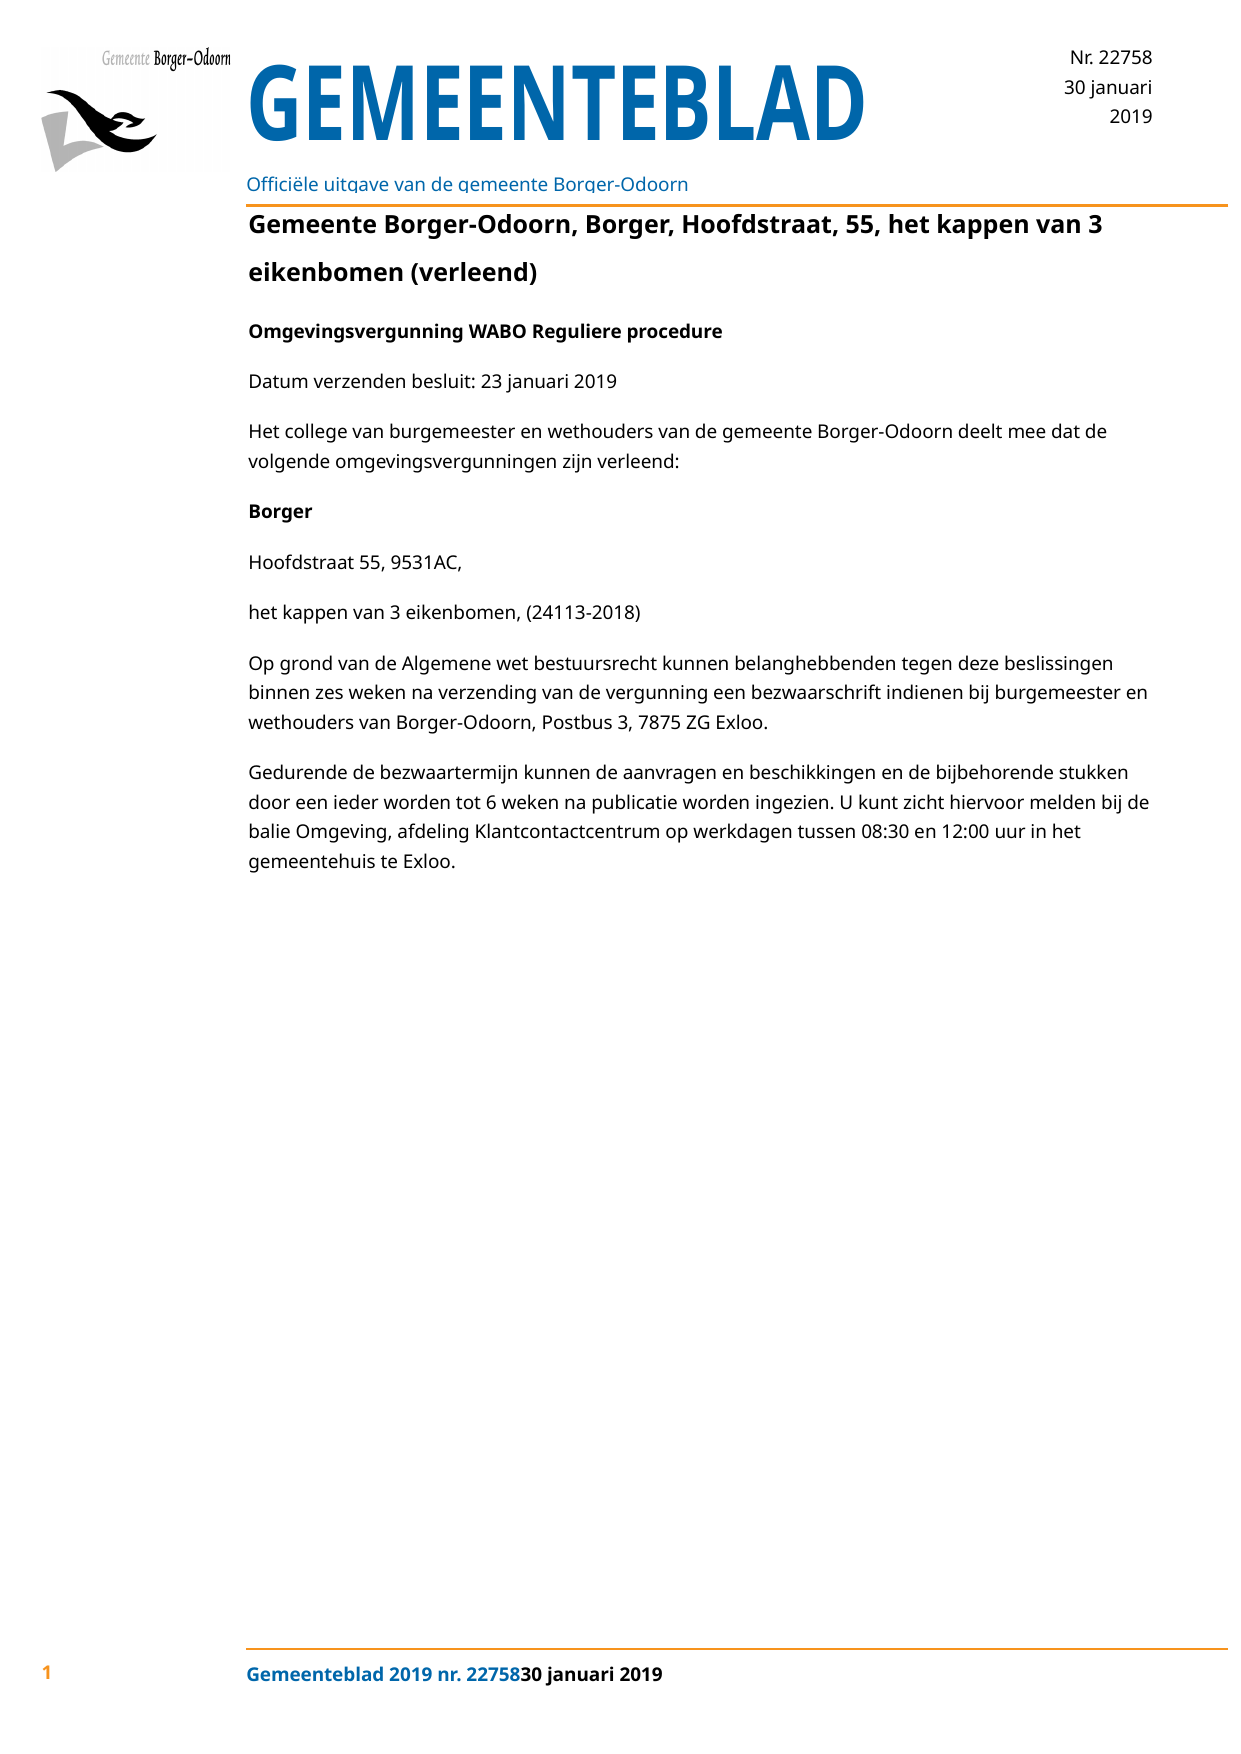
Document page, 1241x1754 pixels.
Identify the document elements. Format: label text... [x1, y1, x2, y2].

text Hoofdstraat 55, 9531AC, [248, 549, 1152, 575]
text het kappen van 3 eikenbomen, (24113-2018) [248, 599, 1152, 625]
text Gemeente Borger-Odoorn, Borger, Hoofdstraat, 55, het kappen van 3 eikenbomen (verleend) [248, 207, 1152, 288]
text Gedurende de bezwaartermijn kunnen de aanvragen en beschikkingen en de bijbehorende stukken door een ieder worden tot 6 weken na publicatie worden ingezien. U kunt zicht hiervoor melden bij de balie Omgeving, afdeling Klantcontactcentrum op werkdagen tussen 08:30 en 12:00 uur in het gemeentehuis te Exloo. [248, 759, 1152, 874]
text Op grond van de Algemene wet bestuursrecht kunnen belanghebbenden tegen deze beslissingen binnen zes weken na verzending van de vergunning een bezwaarschrift indienen bij burgemeester en wethouders van Borger-Odoorn, Postbus 3, 7875 ZG Exloo. [248, 650, 1152, 735]
text Borger [248, 499, 1152, 524]
picture [41, 47, 231, 172]
text Datum verzenden besluit: 23 januari 2019 [248, 368, 1152, 394]
text Het college van burgemeester en wethouders van de gemeente Borger-Odoorn deelt mee dat de volgende omgevingsvergunningen zijn verleend: [248, 419, 1152, 474]
text Omgevingsvergunning WABO Reguliere procedure [248, 318, 1152, 344]
